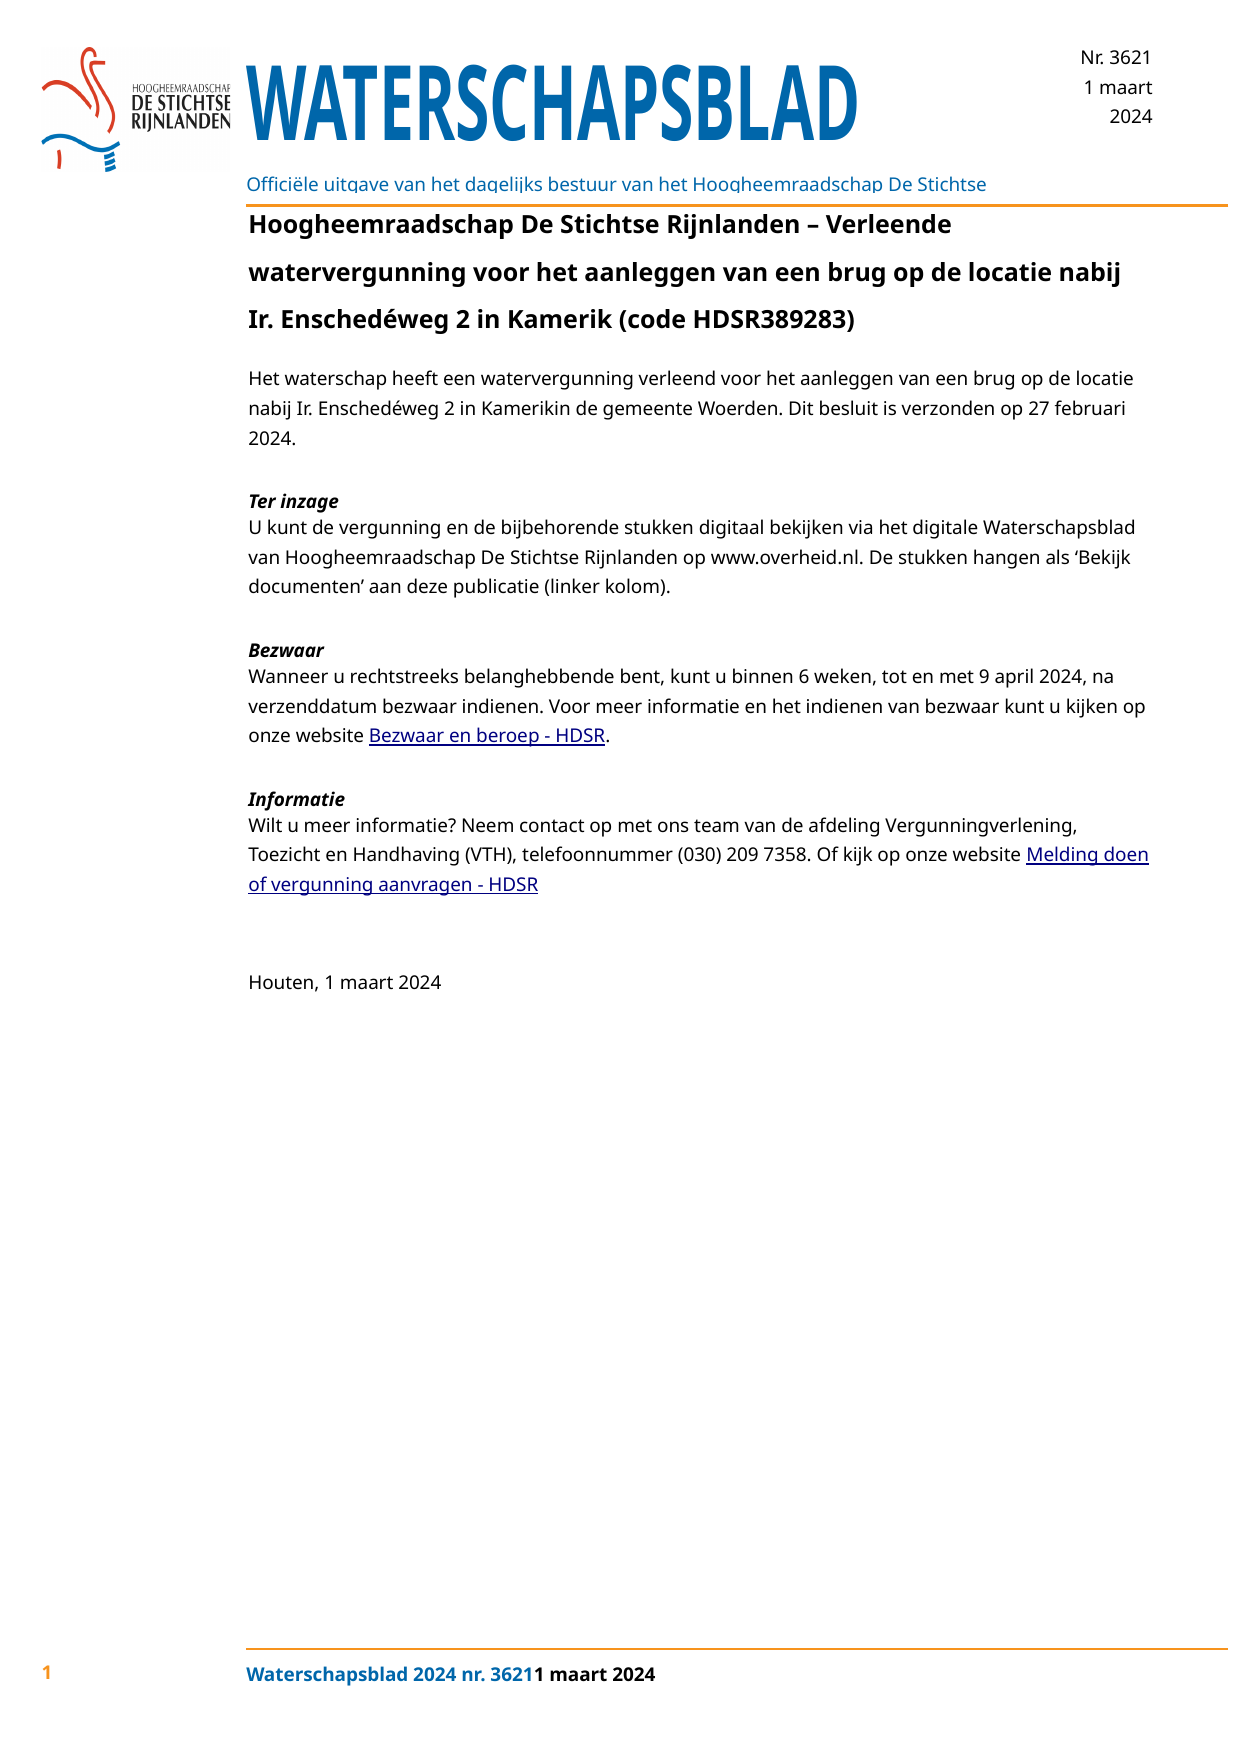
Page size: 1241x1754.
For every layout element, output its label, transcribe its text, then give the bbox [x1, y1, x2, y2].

text Hoogheemraadschap De Stichtse Rijnlanden – Verleende watervergunning voor het aanleggen van een brug op de locatie nabij Ir. Enschedéweg 2 in Kamerik (code HDSR389283) [248, 207, 1152, 336]
text U kunt de vergunning en de bijbehorende stukken digitaal bekijken via het digitale Waterschapsblad van Hoogheemraadschap De Stichtse Rijnlanden op www.overheid.nl. De stukken hangen als ‘Bekijk documenten’ aan deze publicatie (linker kolom). [248, 514, 1152, 599]
text Bezwaar [248, 637, 1152, 663]
text Het waterschap heeft een watervergunning verleend voor het aanleggen van een brug op de locatie nabij Ir. Enschedéweg 2 in Kamerikin de gemeente Woerden. Dit besluit is verzonden op 27 februari 2024. [248, 366, 1152, 450]
text Wilt u meer informatie? Neem contact op met ons team van de afdeling Vergunningverlening, Toezicht en Handhaving (VTH), telefoonnummer (030) 209 7358. Of kijk op onze website Melding doen of vergunning aanvragen - HDSR [248, 812, 1152, 897]
text Informatie [248, 786, 1152, 812]
text Houten, 1 maart 2024 [248, 969, 1152, 995]
text Ter inzage [248, 489, 1152, 514]
picture [41, 47, 231, 172]
text Wanneer u rechtstreeks belanghebbende bent, kunt u binnen 6 weken, tot en met 9 april 2024, na verzenddatum bezwaar indienen. Voor meer informatie en het indienen van bezwaar kunt u kijken op onze website Bezwaar en beroep - HDSR. [248, 663, 1152, 748]
